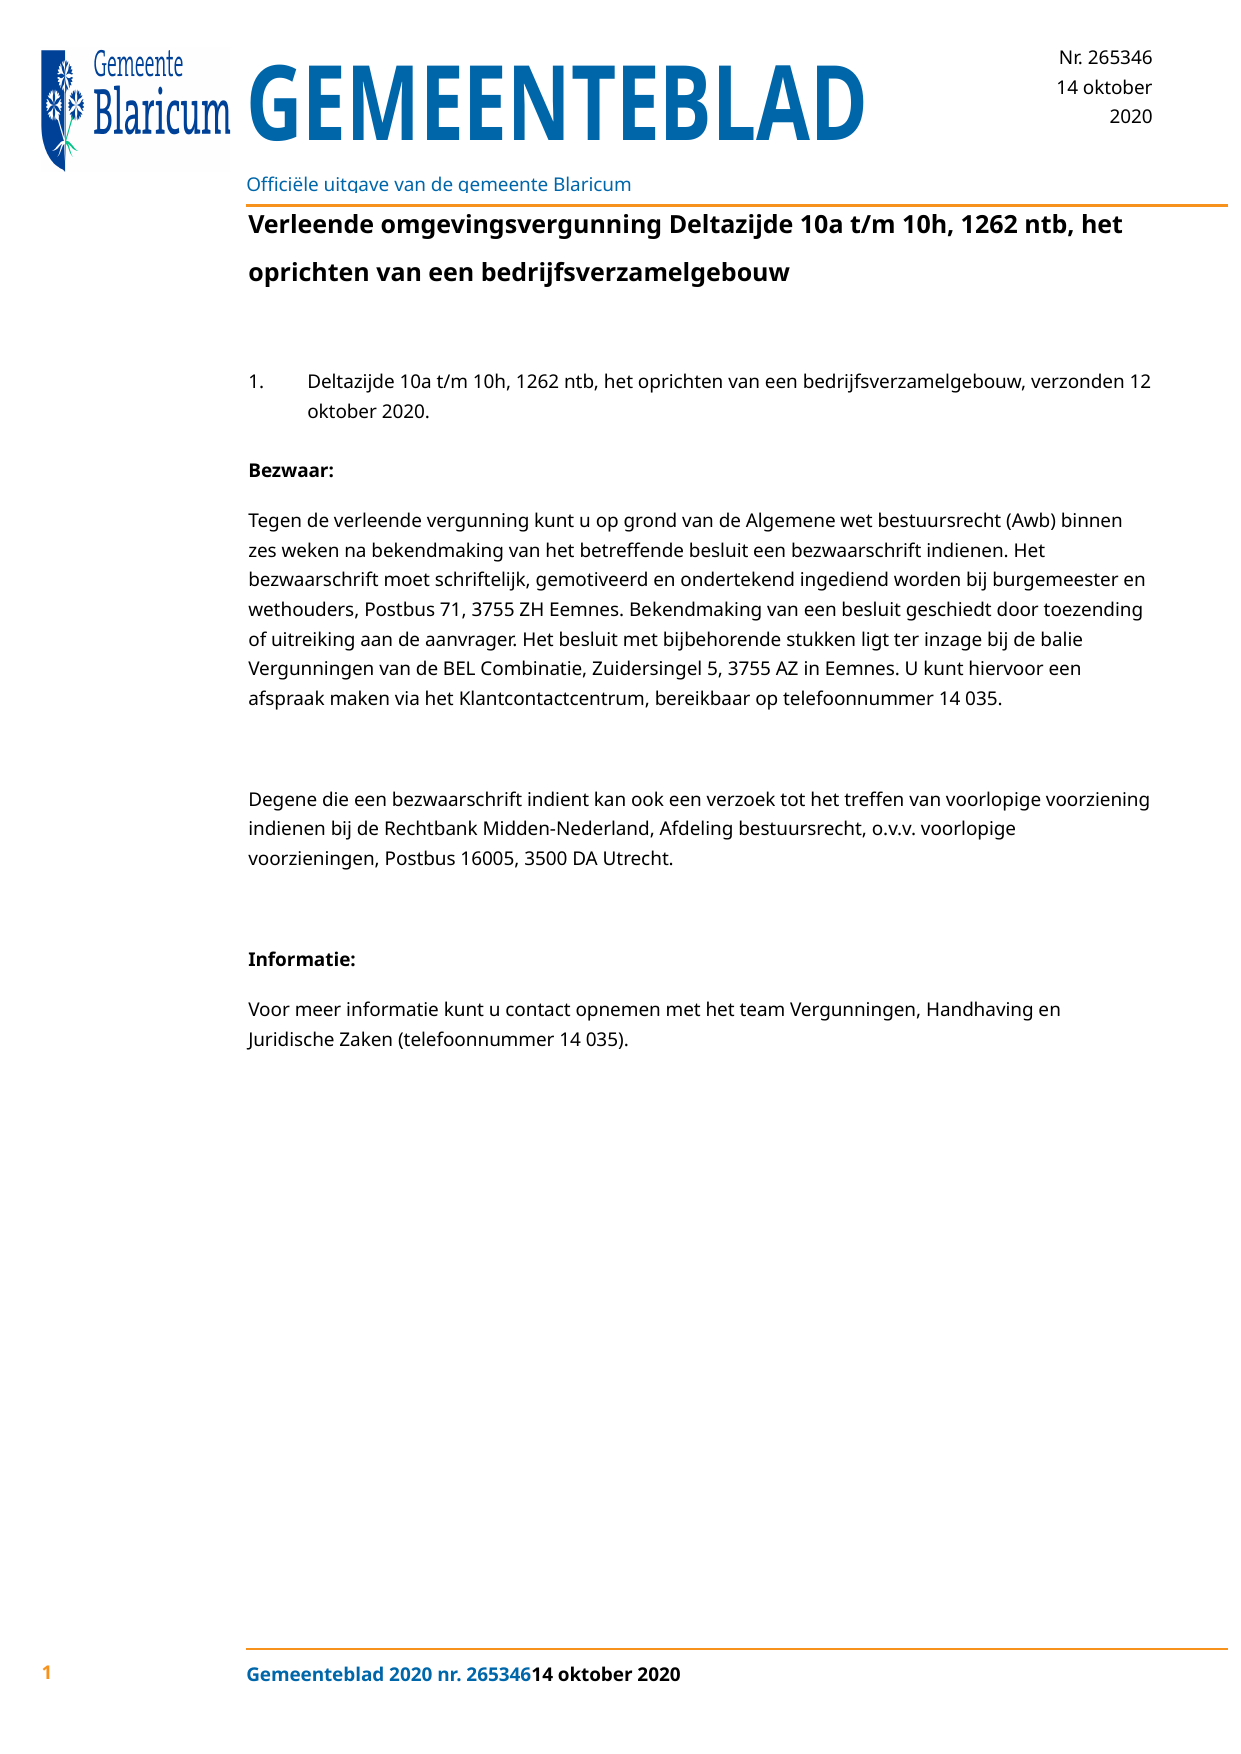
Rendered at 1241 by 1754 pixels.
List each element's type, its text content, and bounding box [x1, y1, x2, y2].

text Verleende omgevingsvergunning Deltazijde 10a t/m 10h, 1262 ntb, het oprichten van een bedrijfsverzamelgebouw [248, 207, 1152, 288]
picture [41, 47, 231, 172]
list Deltazijde 10a t/m 10h, 1262 ntb, het oprichten van een bedrijfsverzamelgebouw, verzonden 12 oktober 2020. [248, 368, 1152, 424]
text Degene die een bezwaarschrift indient kan ook een verzoek tot het treffen van voorlopige voorziening indienen bij de Rechtbank Midden-Nederland, Afdeling bestuursrecht, o.v.v. voorlopige voorzieningen, Postbus 16005, 3500 DA Utrecht. [248, 786, 1152, 871]
text Voor meer informatie kunt u contact opnemen met het team Vergunningen, Handhaving en Juridische Zaken (telefoonnummer 14 035). [248, 996, 1152, 1052]
text Bezwaar: [248, 457, 1152, 483]
text Informatie: [248, 946, 1152, 972]
text Tegen de verleende vergunning kunt u op grond van de Algemene wet bestuursrecht (Awb) binnen zes weken na bekendmaking van het betreffende besluit een bezwaarschrift indienen. Het bezwaarschrift moet schriftelijk, gemotiveerd en ondertekend ingediend worden bij burgemeester en wethouders, Postbus 71, 3755 ZH Eemnes. Bekendmaking van een besluit geschiedt door toezending of uitreiking aan de aanvrager. Het besluit met bijbehorende stukken ligt ter inzage bij de balie Vergunningen van de BEL Combinatie, Zuidersingel 5, 3755 AZ in Eemnes. U kunt hiervoor een afspraak maken via het Klantcontactcentrum, bereikbaar op telefoonnummer 14 035. [248, 507, 1152, 711]
